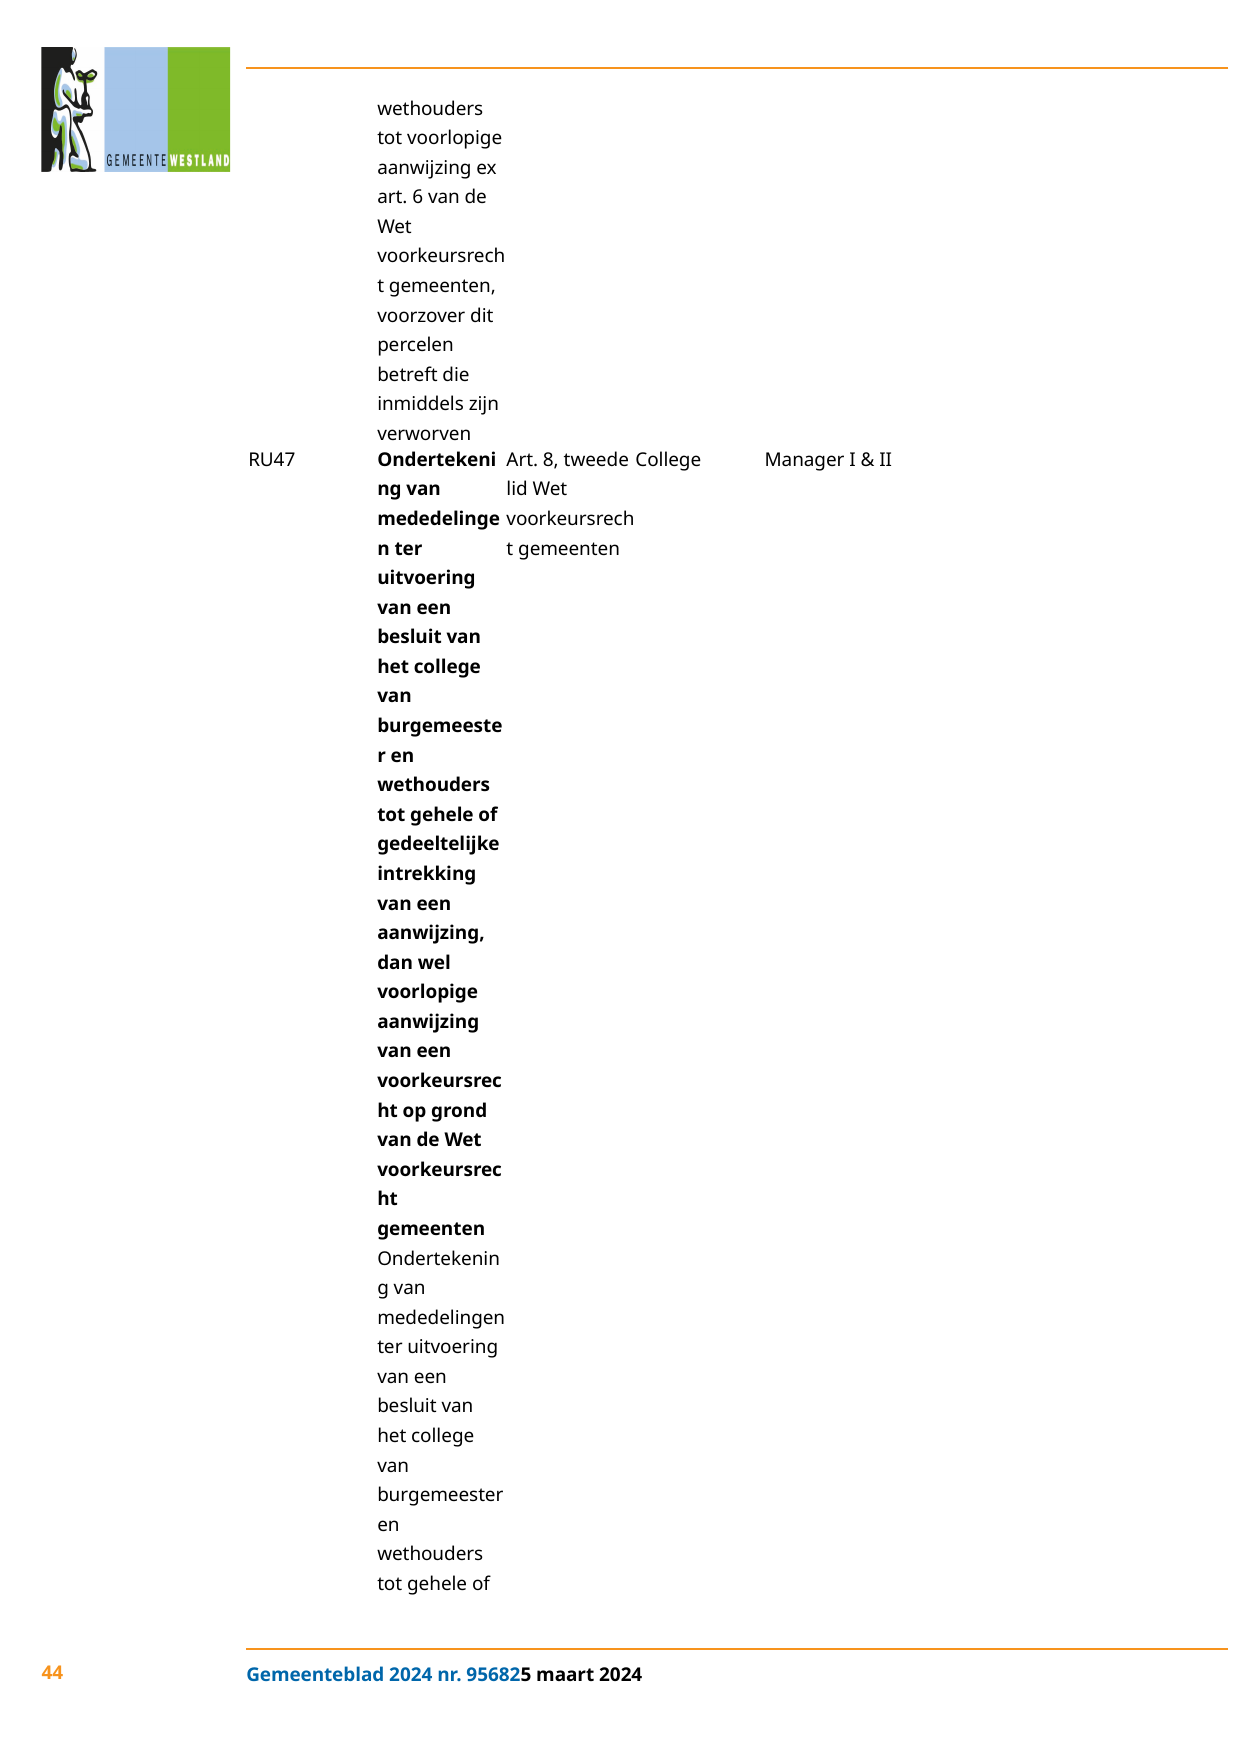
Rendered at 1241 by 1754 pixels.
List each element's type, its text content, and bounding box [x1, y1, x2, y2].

table_cell [635, 95, 764, 446]
table_cell Art. 8, tweede lid Wet voorkeursrecht gemeenten [506, 446, 635, 1596]
table_cell Manager I & II [764, 446, 893, 1596]
table_cell [506, 95, 635, 446]
table_cell Ondertekening van mededelingen ter uitvoering van een besluit van het college van burgemeester en wethouders tot gehele of gedeeltelijke intrekking van een aanwijzing, dan wel voorlopige aanwijzing van een voorkeursrecht op grond van de Wet voorkeursrecht gemeenten Ondertekening van mededelingen ter uitvoering van een besluit van het college van burgemeester en wethouders tot gehele of [377, 446, 506, 1596]
table_cell [1023, 95, 1152, 446]
table_cell [1023, 446, 1152, 1596]
table_cell RU47 [248, 446, 377, 1596]
picture [41, 47, 231, 172]
table_cell [894, 95, 1022, 446]
table_cell [248, 95, 377, 446]
table_cell wethouders tot voorlopige aanwijzing ex art. 6 van de Wet voorkeursrecht gemeenten, voorzover dit percelen betreft die inmiddels zijn verworven [377, 95, 506, 446]
table_cell College [635, 446, 764, 1596]
table_cell [894, 446, 1022, 1596]
table_cell [764, 95, 893, 446]
